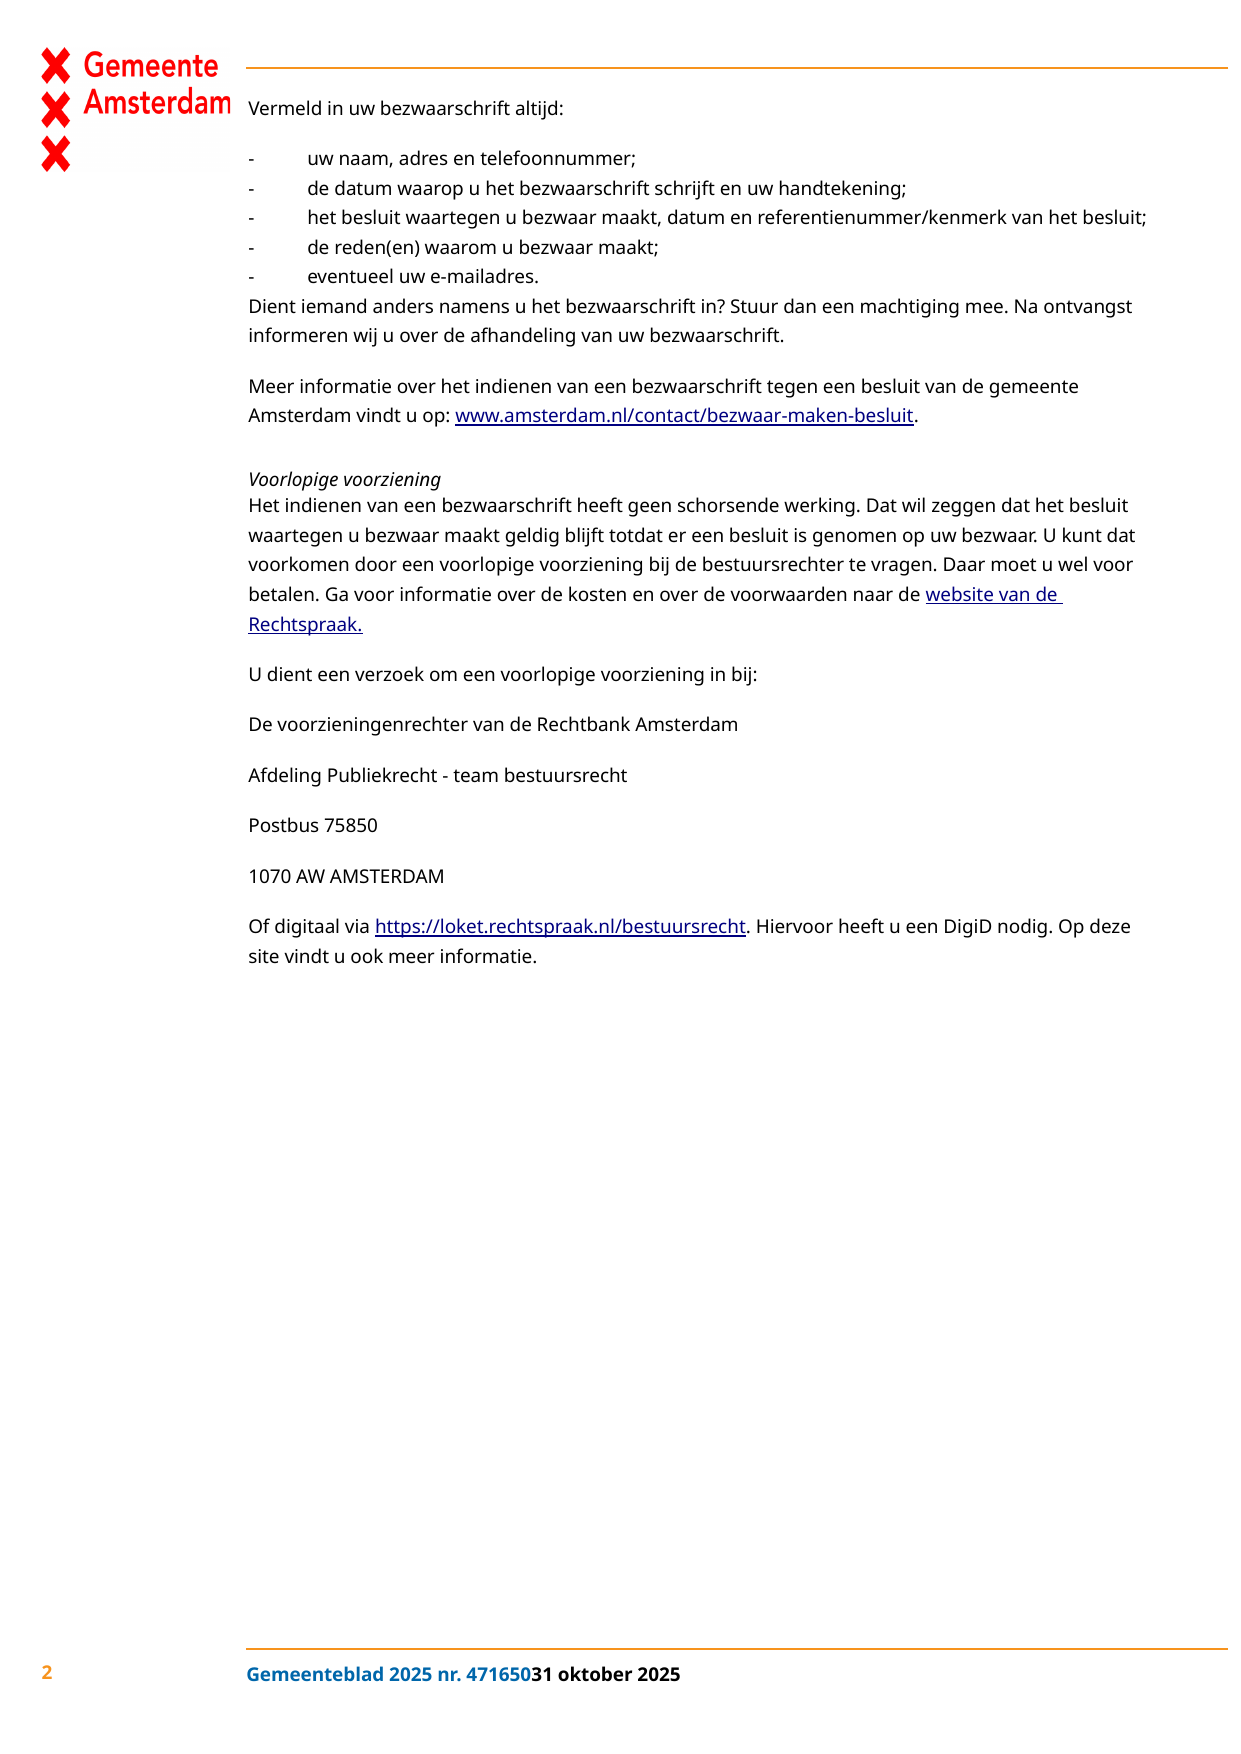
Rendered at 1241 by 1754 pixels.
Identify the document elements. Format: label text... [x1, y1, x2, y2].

text Afdeling Publiekrecht - team bestuursrecht [248, 762, 1152, 788]
text Voorlopige voorziening [248, 467, 1152, 492]
text Of digitaal via https://loket.rechtspraak.nl/bestuursrecht. Hiervoor heeft u een DigiD nodig. Op deze site vindt u ook meer informatie. [248, 913, 1152, 968]
text Het indienen van een bezwaarschrift heeft geen schorsende werking. Dat wil zeggen dat het besluit waartegen u bezwaar maakt geldig blijft totdat er een besluit is genomen op uw bezwaar. U kunt dat voorkomen door een voorlopige voorziening bij de bestuursrechter te vragen. Daar moet u wel voor betalen. Ga voor informatie over de kosten en over de voorwaarden naar de website van de Rechtspraak. [248, 492, 1152, 636]
text Dient iemand anders namens u het bezwaarschrift in? Stuur dan een machtiging mee. Na ontvangst informeren wij u over de afhandeling van uw bezwaarschrift. [248, 293, 1152, 348]
picture [41, 47, 231, 172]
list de reden(en) waarom u bezwaar maakt; [248, 234, 1152, 260]
text Postbus 75850 [248, 812, 1152, 838]
text 1070 AW AMSTERDAM [248, 863, 1152, 888]
text Vermeld in uw bezwaarschrift altijd: [248, 95, 1152, 121]
text Meer informatie over het indienen van een bezwaarschrift tegen een besluit van de gemeente Amsterdam vindt u op: www.amsterdam.nl/contact/bezwaar-maken-besluit. [248, 373, 1152, 428]
list het besluit waartegen u bezwaar maakt, datum en referentienummer/kenmerk van het besluit; [248, 204, 1152, 230]
list uw naam, adres en telefoonnummer; [248, 145, 1152, 171]
text U dient een verzoek om een voorlopige voorziening in bij: [248, 661, 1152, 687]
text De voorzieningenrechter van de Rechtbank Amsterdam [248, 712, 1152, 737]
list de datum waarop u het bezwaarschrift schrijft en uw handtekening; [248, 175, 1152, 201]
list eventueel uw e-mailadres. [248, 263, 1152, 289]
